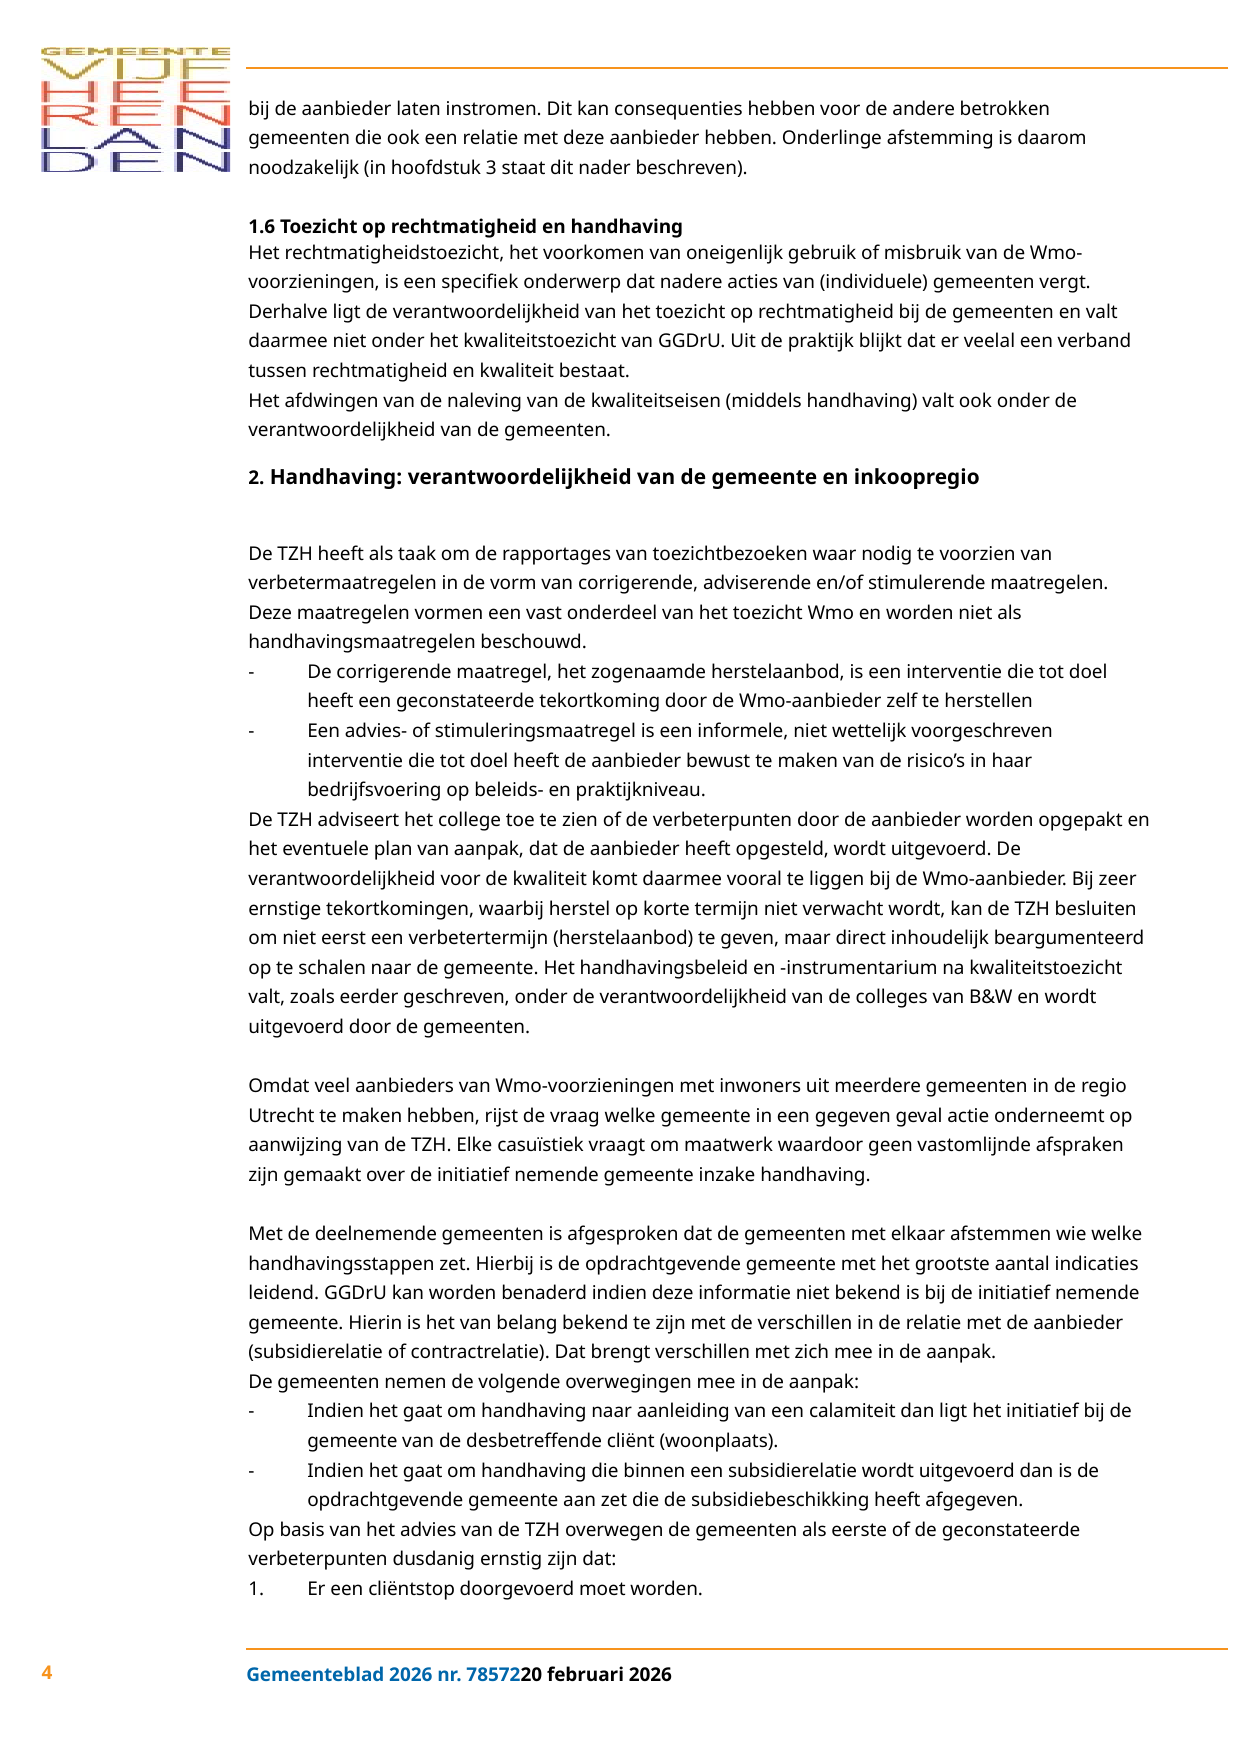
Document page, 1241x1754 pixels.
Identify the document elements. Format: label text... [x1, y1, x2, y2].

text De gemeenten nemen de volgende overwegingen mee in de aanpak: [248, 1368, 1152, 1394]
list Een advies- of stimuleringsmaatregel is een informele, niet wettelijk voorgeschreven interventie die tot doel heeft de aanbieder bewust te maken van de risico’s in haar bedrijfsvoering op beleids- en praktijkniveau. [248, 717, 1152, 802]
text De TZH adviseert het college toe te zien of de verbeterpunten door de aanbieder worden opgepakt en het eventuele plan van aanpak, dat de aanbieder heeft opgesteld, wordt uitgevoerd. De verantwoordelijkheid voor de kwaliteit komt daarmee vooral te liggen bij de Wmo-aanbieder. Bij zeer ernstige tekortkomingen, waarbij herstel op korte termijn niet verwacht wordt, kan de TZH besluiten om niet eerst een verbetertermijn (herstelaanbod) te geven, maar direct inhoudelijk beargumenteerd op te schalen naar de gemeente. Het handhavingsbeleid en -instrumentarium na kwaliteitstoezicht valt, zoals eerder geschreven, onder de verantwoordelijkheid van de colleges van B&W en wordt uitgevoerd door de gemeenten. [248, 806, 1152, 1039]
text De TZH heeft als taak om de rapportages van toezichtbezoeken waar nodig te voorzien van verbetermaatregelen in de vorm van corrigerende, adviserende en/of stimulerende maatregelen. Deze maatregelen vormen een vast onderdeel van het toezicht Wmo en worden niet als handhavingsmaatregelen beschouwd. [248, 540, 1152, 654]
text 2. Handhaving: verantwoordelijkheid van de gemeente en inkoopregio [248, 462, 1152, 490]
text Met de deelnemende gemeenten is afgesproken dat de gemeenten met elkaar afstemmen wie welke handhavingsstappen zet. Hierbij is de opdrachtgevende gemeente met het grootste aantal indicaties leidend. GGDrU kan worden benaderd indien deze informatie niet bekend is bij de initiatief nemende gemeente. Hierin is het van belang bekend te zijn met de verschillen in de relatie met de aanbieder (subsidierelatie of contractrelatie). Dat brengt verschillen met zich mee in de aanpak. [248, 1220, 1152, 1364]
list Indien het gaat om handhaving die binnen een subsidierelatie wordt uitgevoerd dan is de opdrachtgevende gemeente aan zet die de subsidiebeschikking heeft afgegeven. [248, 1457, 1152, 1512]
list Indien het gaat om handhaving naar aanleiding van een calamiteit dan ligt het initiatief bij de gemeente van de desbetreffende cliënt (woonplaats). [248, 1398, 1152, 1453]
text Omdat veel aanbieders van Wmo-voorzieningen met inwoners uit meerdere gemeenten in de regio Utrecht te maken hebben, rijst de vraag welke gemeente in een gegeven geval actie onderneemt op aanwijzing van de TZH. Elke casuïstiek vraagt om maatwerk waardoor geen vastomlijnde afspraken zijn gemaakt over de initiatief nemende gemeente inzake handhaving. [248, 1072, 1152, 1187]
text bij de aanbieder laten instromen. Dit kan consequenties hebben voor de andere betrokken gemeenten die ook een relatie met deze aanbieder hebben. Onderlinge afstemming is daarom noodzakelijk (in hoofdstuk 3 staat dit nader beschreven). [248, 95, 1152, 180]
text Het afdwingen van de naleving van de kwaliteitseisen (middels handhaving) valt ook onder de verantwoordelijkheid van de gemeenten. [248, 387, 1152, 442]
picture [41, 47, 231, 172]
text 1.6 Toezicht op rechtmatigheid en handhaving [248, 213, 1152, 239]
text Het rechtmatigheidstoezicht, het voorkomen van oneigenlijk gebruik of misbruik van de Wmo-voorzieningen, is een specifiek onderwerp dat nadere acties van (individuele) gemeenten vergt. Derhalve ligt de verantwoordelijkheid van het toezicht op rechtmatigheid bij de gemeenten en valt daarmee niet onder het kwaliteitstoezicht van GGDrU. Uit de praktijk blijkt dat er veelal een verband tussen rechtmatigheid en kwaliteit bestaat. [248, 239, 1152, 383]
text Op basis van het advies van de TZH overwegen de gemeenten als eerste of de geconstateerde verbeterpunten dusdanig ernstig zijn dat: [248, 1516, 1152, 1571]
list Er een cliëntstop doorgevoerd moet worden. [248, 1575, 1152, 1601]
list De corrigerende maatregel, het zogenaamde herstelaanbod, is een interventie die tot doel heeft een geconstateerde tekortkoming door de Wmo-aanbieder zelf te herstellen [248, 658, 1152, 713]
